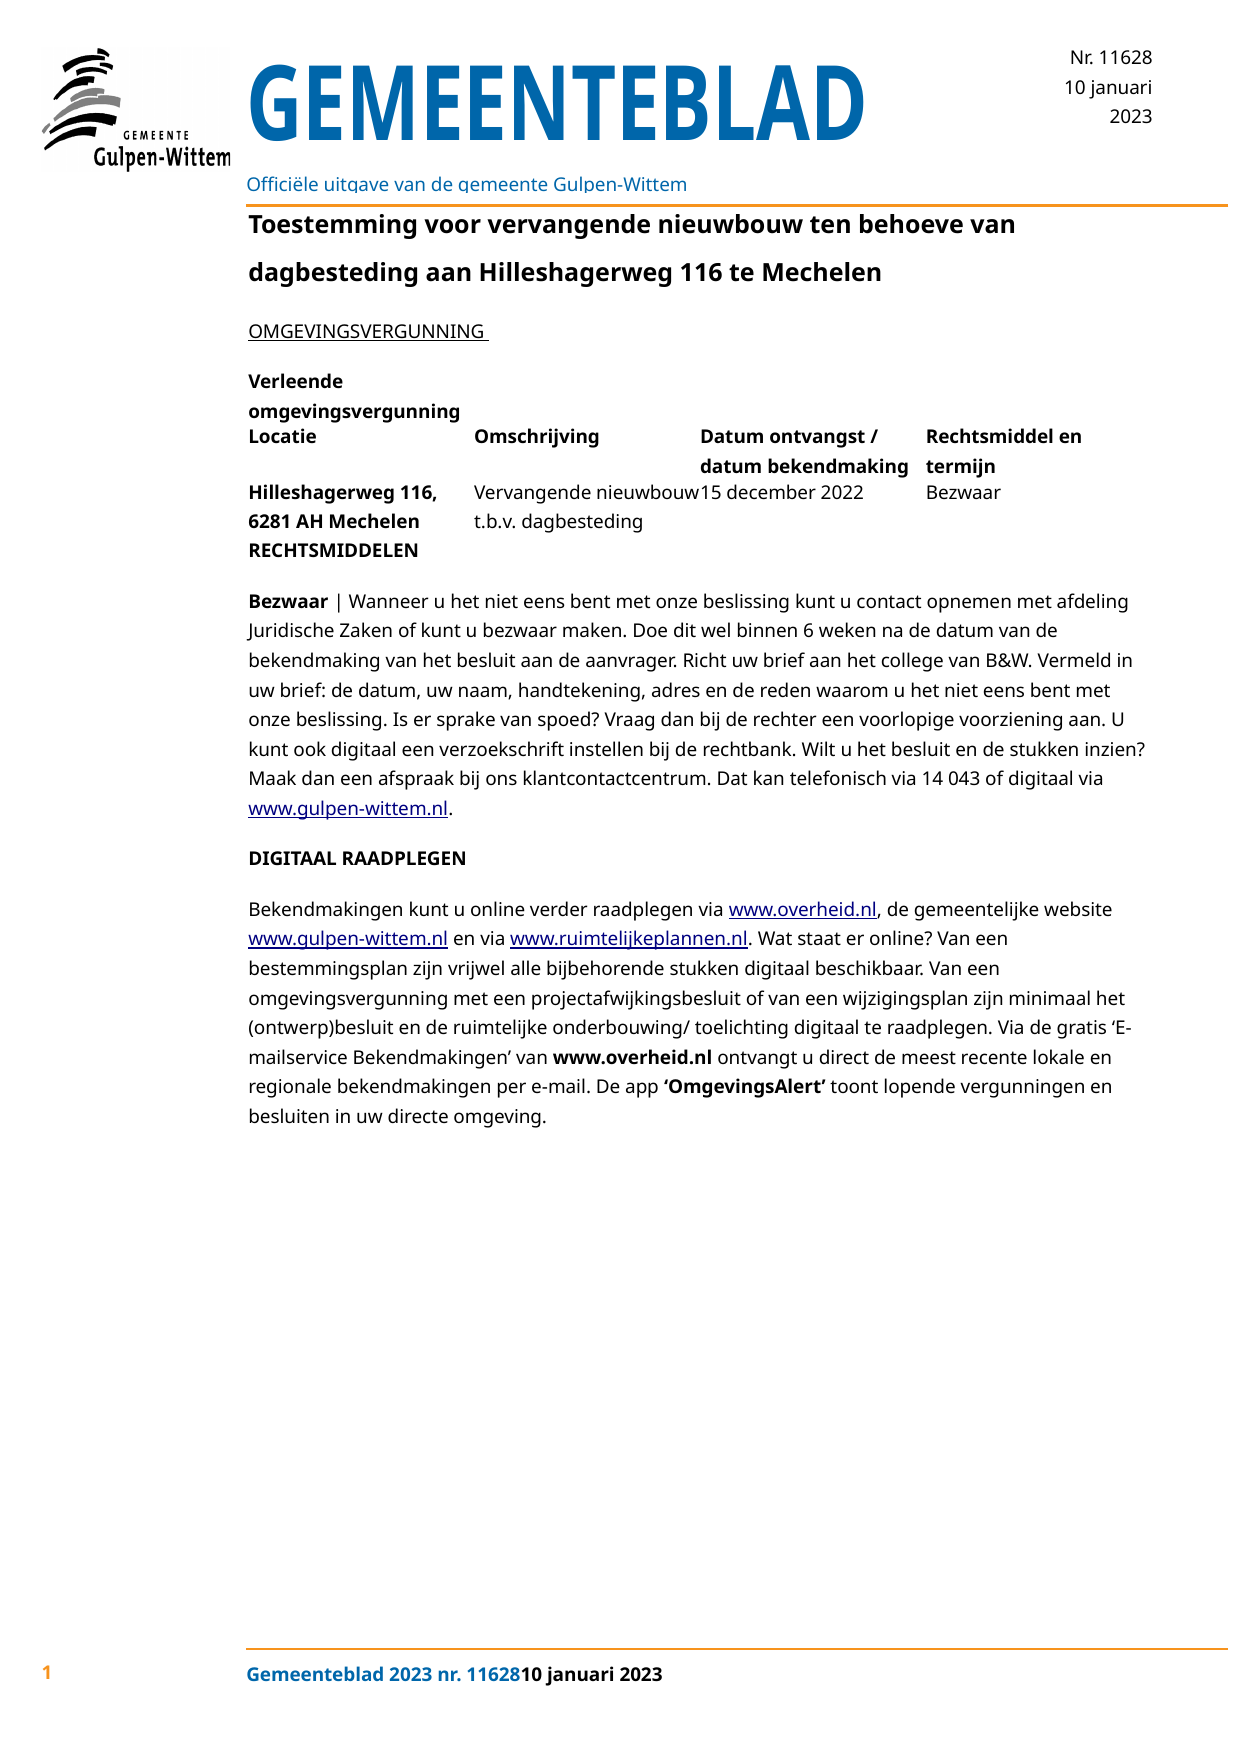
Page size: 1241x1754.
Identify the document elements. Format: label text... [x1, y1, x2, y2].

table_cell Bezwaar [926, 479, 1152, 534]
text DIGITAAL RAADPLEGEN [248, 846, 1152, 871]
table_cell Vervangende nieuwbouw t.b.v. dagbesteding [474, 479, 700, 534]
text OMGEVINGSVERGUNNING [248, 318, 1152, 344]
table_header [474, 369, 700, 424]
table_cell Datum ontvangst / datum bekendmaking [700, 424, 926, 479]
text Bezwaar | Wanneer u het niet eens bent met onze beslissing kunt u contact opnemen met afdeling Juridische Zaken of kunt u bezwaar maken. Doe dit wel binnen 6 weken na de datum van de bekendmaking van het besluit aan de aanvrager. Richt uw brief aan het college van B&W. Vermeld in uw brief: de datum, uw naam, handtekening, adres en de reden waarom u het niet eens bent met onze beslissing. Is er sprake van spoed? Vraag dan bij de rechter een voorlopige voorziening aan. U kunt ook digitaal een verzoekschrift instellen bij de rechtbank. Wilt u het besluit en de stukken inzien? Maak dan een afspraak bij ons klantcontactcentrum. Dat kan telefonisch via 14 043 of digitaal via www.gulpen-wittem.nl. [248, 588, 1152, 821]
table_header [926, 369, 1152, 424]
table_cell Omschrijving [474, 424, 700, 479]
text Bekendmakingen kunt u online verder raadplegen via www.overheid.nl, de gemeentelijke website www.gulpen-wittem.nl en via www.ruimtelijkeplannen.nl. Wat staat er online? Van een bestemmingsplan zijn vrijwel alle bijbehorende stukken digitaal beschikbaar. Van een omgevingsvergunning met een projectafwijkingsbesluit of van een wijzigingsplan zijn minimaal het (ontwerp)besluit en de ruimtelijke onderbouwing/ toelichting digitaal te raadplegen. Via de gratis ‘E-mailservice Bekendmakingen’ van www.overheid.nl ontvangt u direct de meest recente lokale en regionale bekendmakingen per e-mail. De app ‘OmgevingsAlert’ toont lopende vergunningen en besluiten in uw directe omgeving. [248, 896, 1152, 1129]
table_header Verleende omgevingsvergunning [248, 369, 474, 424]
table_header [700, 369, 926, 424]
table_cell Locatie [248, 424, 474, 479]
table_cell 15 december 2022 [700, 479, 926, 534]
table_cell Hilleshagerweg 116, 6281 AH Mechelen [248, 479, 474, 534]
picture [41, 47, 231, 172]
text Toestemming voor vervangende nieuwbouw ten behoeve van dagbesteding aan Hilleshagerweg 116 te Mechelen [248, 207, 1152, 288]
table_cell Rechtsmiddel en termijn [926, 424, 1152, 479]
text RECHTSMIDDELEN [248, 538, 1152, 563]
